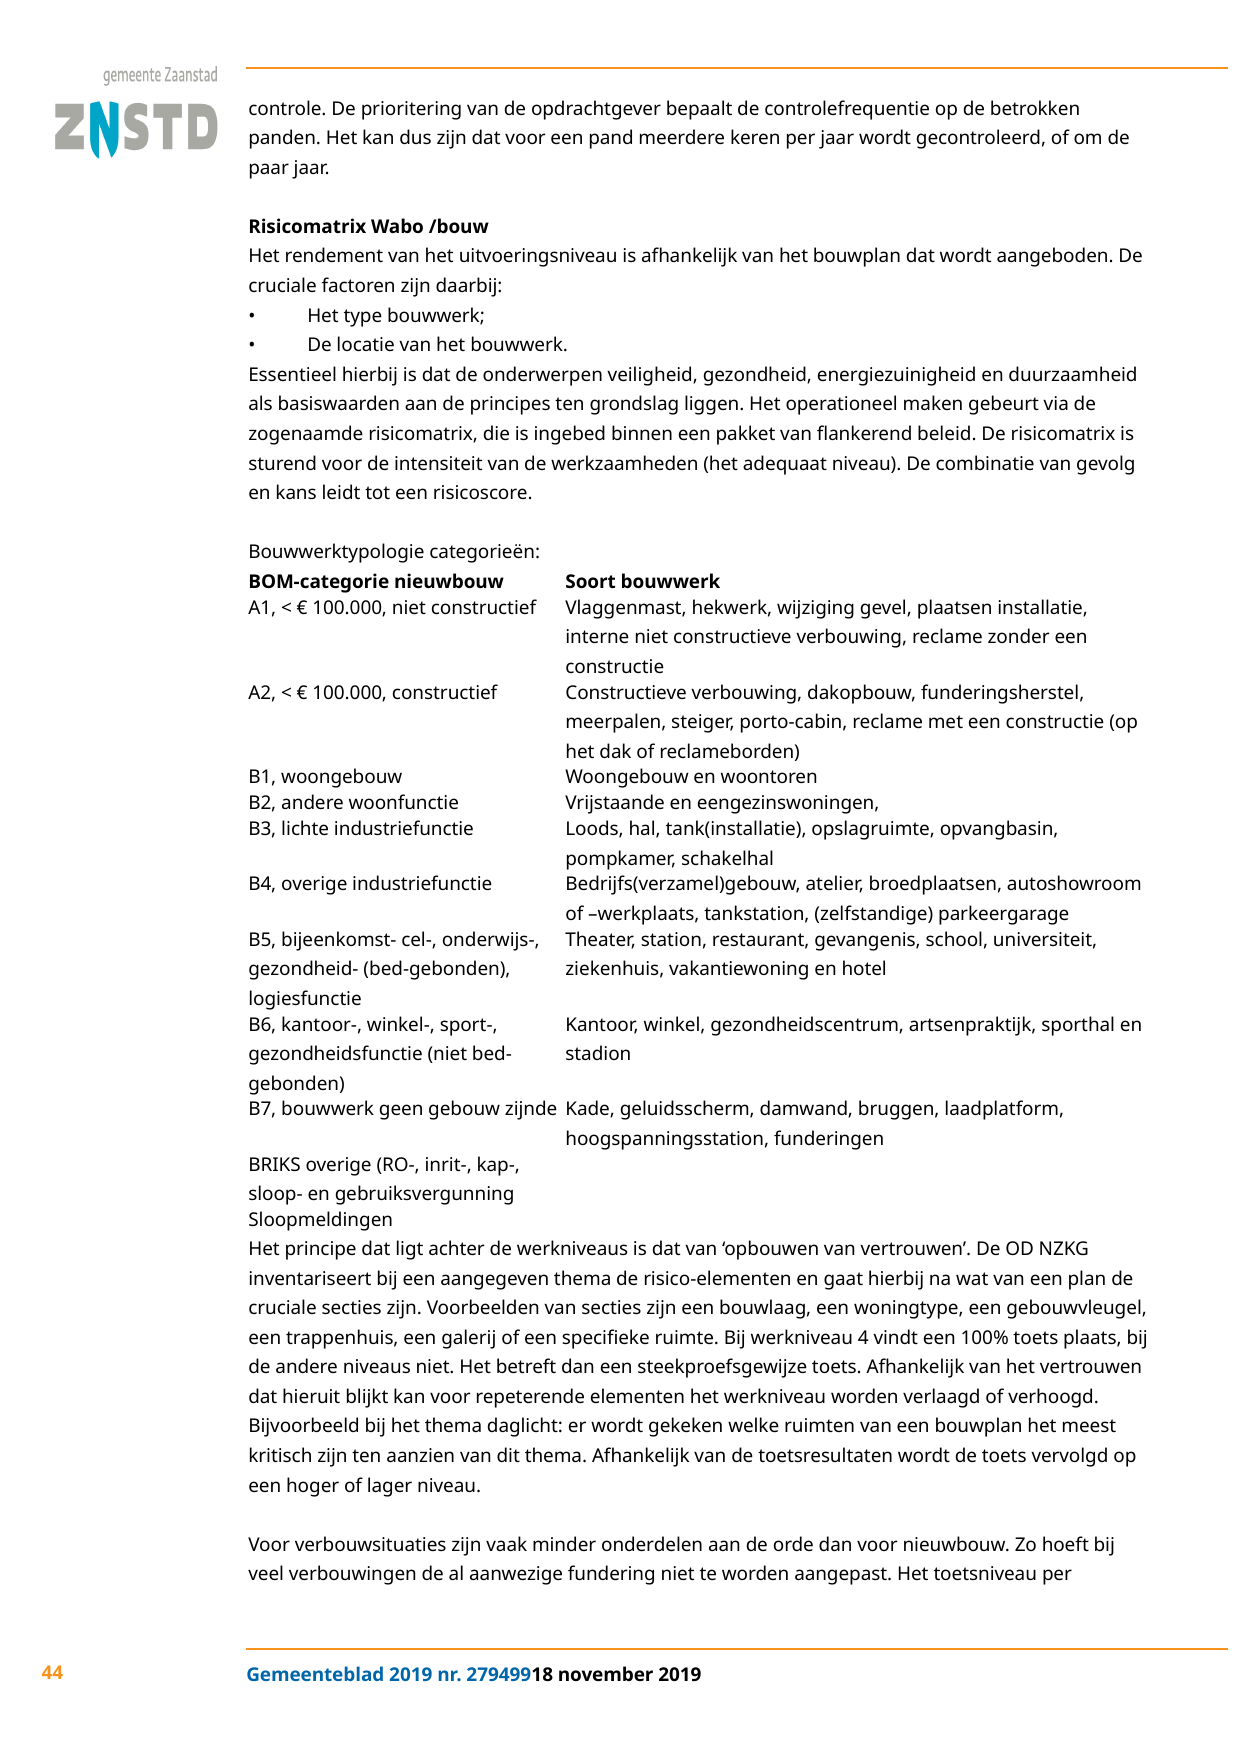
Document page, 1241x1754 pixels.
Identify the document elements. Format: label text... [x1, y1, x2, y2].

table_cell Kade, geluidsscherm, damwand, bruggen, laadplatform, hoogspanningsstation, funderingen [565, 1096, 1152, 1151]
text Essentieel hierbij is dat de onderwerpen veiligheid, gezondheid, energiezuinigheid en duurzaamheid als basiswaarden aan de principes ten grondslag liggen. Het operationeel maken gebeurt via de zogenaamde risicomatrix, die is ingebed binnen een pakket van flankerend beleid. De risicomatrix is sturend voor de intensiteit van de werkzaamheden (het adequaat niveau). De combinatie van gevolg en kans leidt tot een risicoscore. [248, 361, 1152, 505]
table_cell B5, bijeenkomst- cel-, onderwijs-, gezondheid- (bed-gebonden), logiesfunctie [248, 926, 565, 1011]
table_cell Constructieve verbouwing, dakopbouw, funderingsherstel, meerpalen, steiger, porto-cabin, reclame met een constructie (op het dak of reclameborden) [565, 679, 1152, 764]
table_cell Theater, station, restaurant, gevangenis, school, universiteit, ziekenhuis, vakantiewoning en hotel [565, 926, 1152, 1011]
text Het rendement van het uitvoeringsniveau is afhankelijk van het bouwplan dat wordt aangeboden. De cruciale factoren zijn daarbij: [248, 243, 1152, 298]
list Het type bouwwerk; [248, 302, 1152, 328]
table_cell [565, 1151, 1152, 1206]
table_cell BRIKS overige (RO-, inrit-, kap-, sloop- en gebruiksvergunning [248, 1151, 565, 1206]
table_cell Vrijstaande en eengezinswoningen, [565, 790, 1152, 815]
text Voor verbouwsituaties zijn vaak minder onderdelen aan de orde dan voor nieuwbouw. Zo hoeft bij veel verbouwingen de al aanwezige fundering niet te worden aangepast. Het toetsniveau per [248, 1531, 1152, 1586]
table_cell B7, bouwwerk geen gebouw zijnde [248, 1096, 565, 1151]
text Het principe dat ligt achter de werkniveaus is dat van ‘opbouwen van vertrouwen’. De OD NZKG inventariseert bij een aangegeven thema de risico-elementen en gaat hierbij na wat van een plan de cruciale secties zijn. Voorbeelden van secties zijn een bouwlaag, een woningtype, een gebouwvleugel, een trappenhuis, een galerij of een specifieke ruimte. Bij werkniveau 4 vindt een 100% toets plaats, bij de andere niveaus niet. Het betreft dan een steekproefsgewijze toets. Afhankelijk van het vertrouwen dat hieruit blijkt kan voor repeterende elementen het werkniveau worden verlaagd of verhoogd. Bijvoorbeeld bij het thema daglicht: er wordt gekeken welke ruimten van een bouwplan het meest kritisch zijn ten aanzien van dit thema. Afhankelijk van de toetsresultaten wordt de toets vervolgd op een hoger of lager niveau. [248, 1235, 1152, 1498]
text Bouwwerktypologie categorieën: [248, 538, 1152, 564]
text Risicomatrix Wabo /bouw [248, 213, 1152, 239]
table_header BOM-categorie nieuwbouw [248, 568, 565, 594]
table_cell B4, overige industriefunctie [248, 871, 565, 926]
picture [41, 47, 231, 172]
table_cell Kantoor, winkel, gezondheidscentrum, artsenpraktijk, sporthal en stadion [565, 1011, 1152, 1096]
table_cell Vlaggenmast, hekwerk, wijziging gevel, plaatsen installatie, interne niet constructieve verbouwing, reclame zonder een constructie [565, 594, 1152, 679]
table_cell [565, 1206, 1152, 1232]
table_cell Sloopmeldingen [248, 1206, 565, 1232]
list De locatie van het bouwwerk. [248, 331, 1152, 357]
table_cell B2, andere woonfunctie [248, 790, 565, 815]
table_cell B1, woongebouw [248, 764, 565, 789]
table_cell Loods, hal, tank(installatie), opslagruimte, opvangbasin, pompkamer, schakelhal [565, 815, 1152, 871]
table_header Soort bouwwerk [565, 568, 1152, 594]
table_cell A1, < € 100.000, niet constructief [248, 594, 565, 679]
table_cell B3, lichte industriefunctie [248, 815, 565, 871]
table_cell A2, < € 100.000, constructief [248, 679, 565, 764]
text controle. De prioritering van de opdrachtgever bepaalt de controlefrequentie op de betrokken panden. Het kan dus zijn dat voor een pand meerdere keren per jaar wordt gecontroleerd, of om de paar jaar. [248, 95, 1152, 180]
table_cell Woongebouw en woontoren [565, 764, 1152, 789]
table_cell B6, kantoor-, winkel-, sport-, gezondheidsfunctie (niet bed-gebonden) [248, 1011, 565, 1096]
table_cell Bedrijfs(verzamel)gebouw, atelier, broedplaatsen, autoshowroom of –werkplaats, tankstation, (zelfstandige) parkeergarage [565, 871, 1152, 926]
